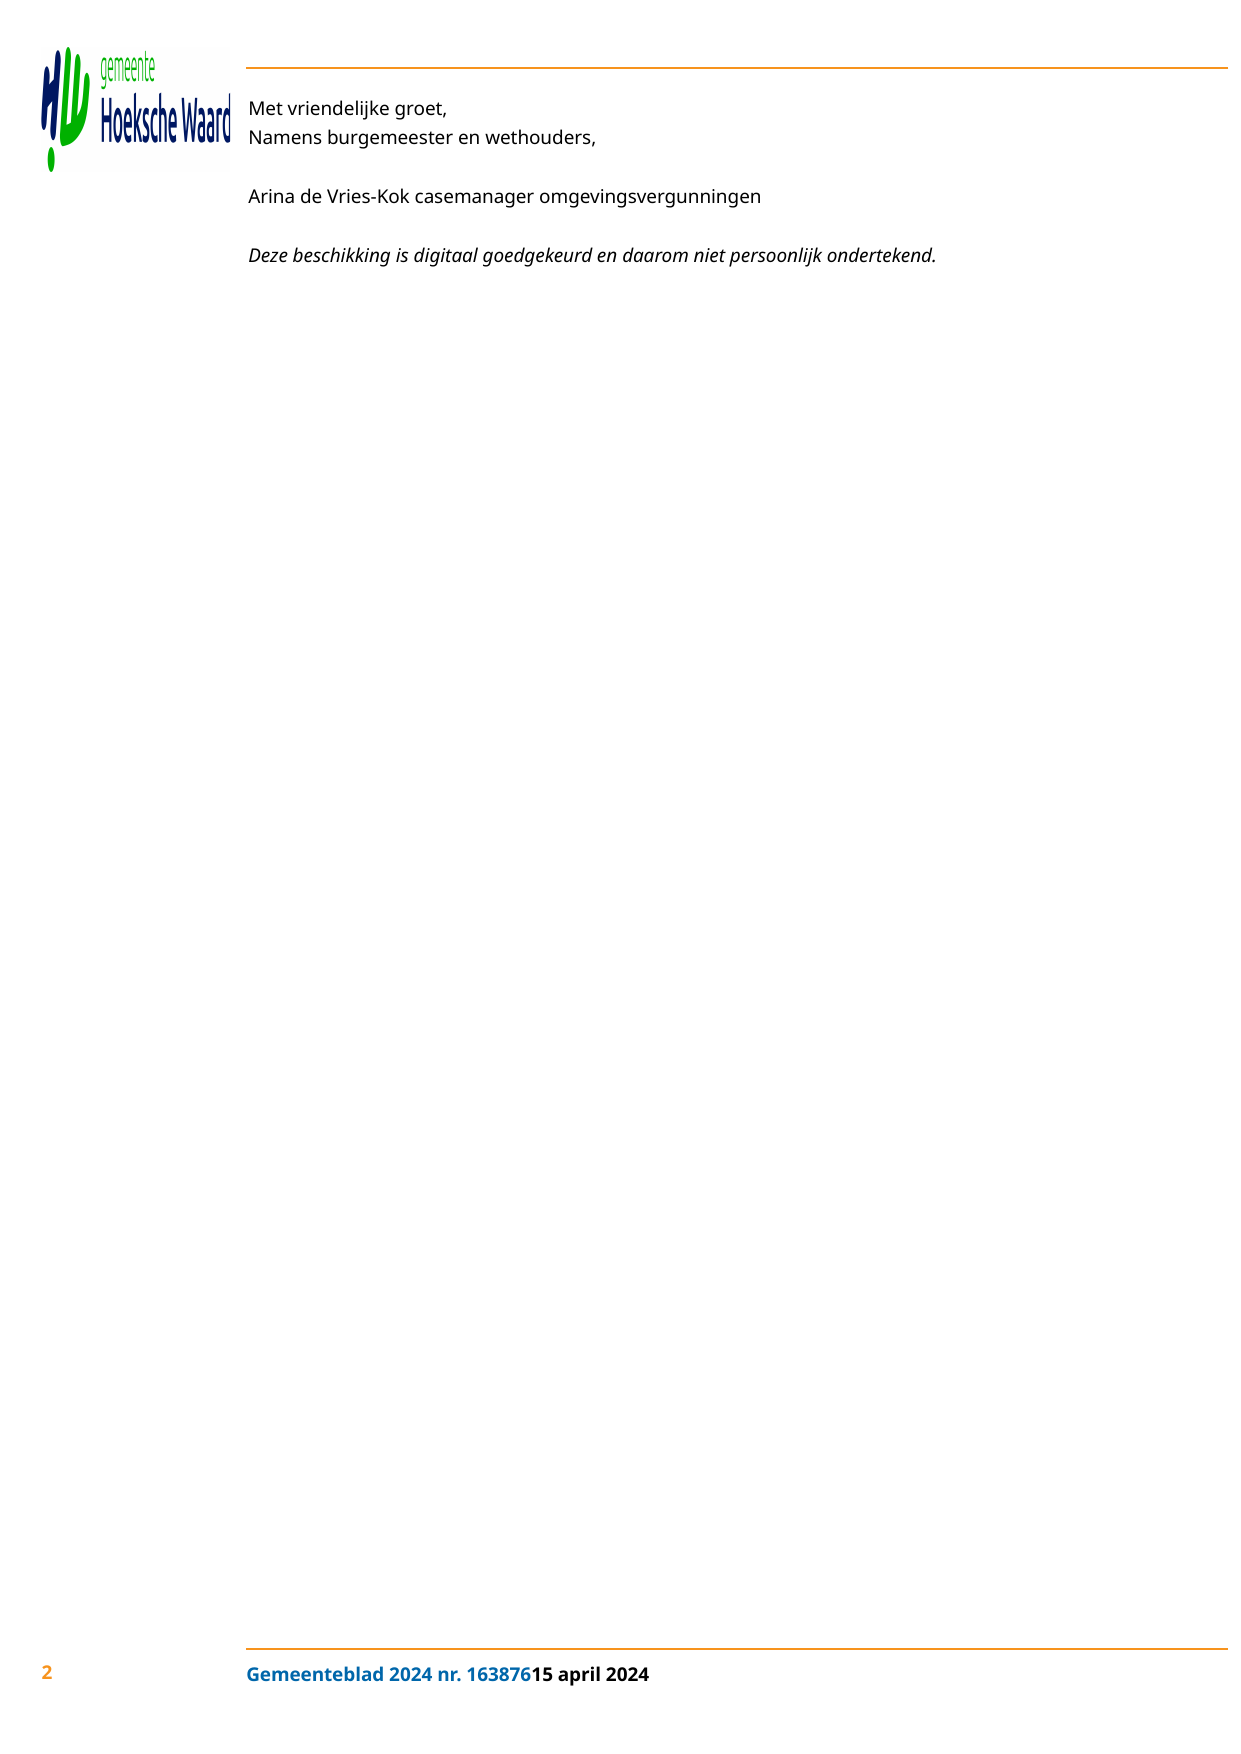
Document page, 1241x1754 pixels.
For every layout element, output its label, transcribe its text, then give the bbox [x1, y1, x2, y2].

text Met vriendelijke groet, [248, 95, 1152, 121]
text Namens burgemeester en wethouders, [248, 124, 1152, 150]
text Arina de Vries-Kok casemanager omgevingsvergunningen [248, 183, 1152, 209]
picture [41, 47, 231, 172]
text Deze beschikking is digitaal goedgekeurd en daarom niet persoonlijk ondertekend. [248, 243, 1152, 268]
